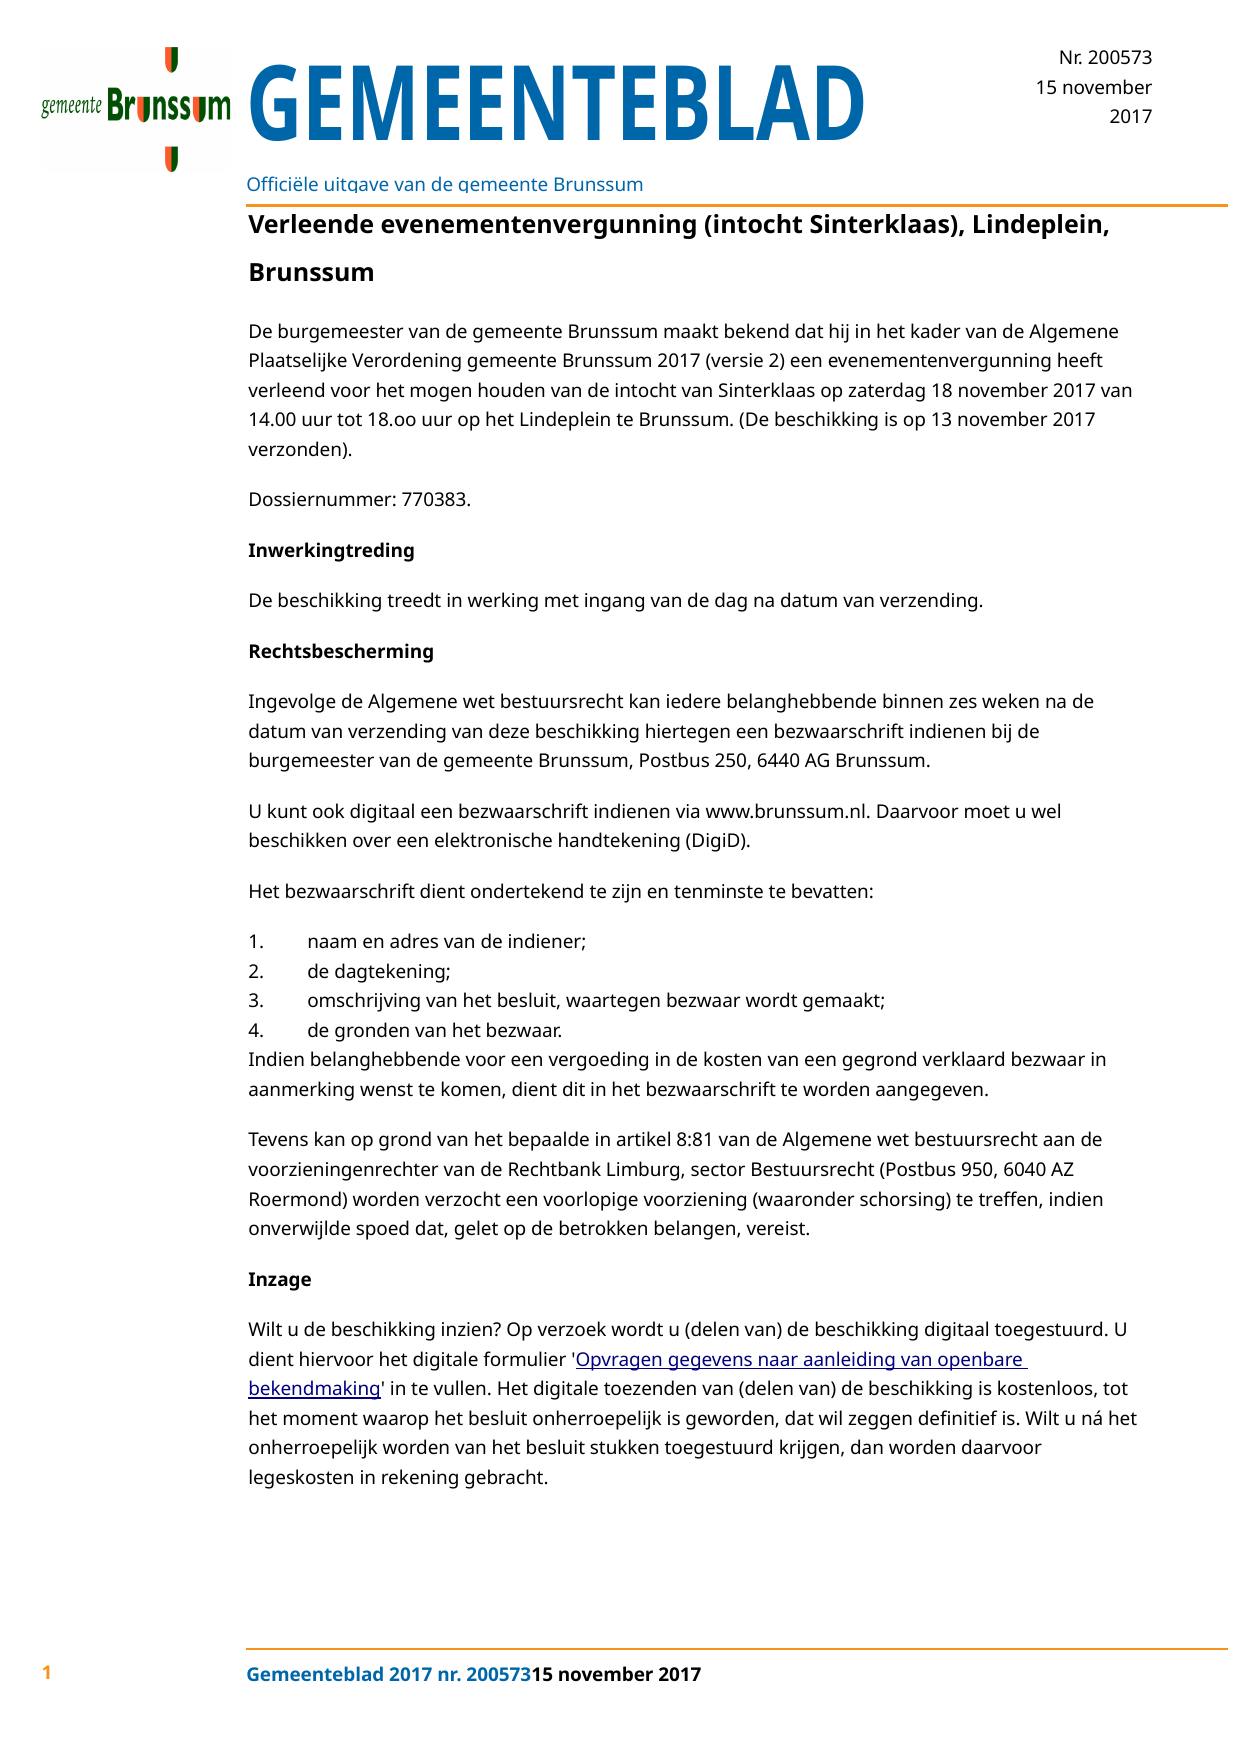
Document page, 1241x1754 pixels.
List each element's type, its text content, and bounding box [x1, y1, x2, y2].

text Dossiernummer: 770383. [248, 487, 1152, 512]
list de dagtekening; [248, 958, 1152, 984]
text Indien belanghebbende voor een vergoeding in de kosten van een gegrond verklaard bezwaar in aanmerking wenst te komen, dient dit in het bezwaarschrift te worden aangegeven. [248, 1047, 1152, 1102]
list de gronden van het bezwaar. [248, 1017, 1152, 1043]
text Inwerkingtreding [248, 537, 1152, 563]
text U kunt ook digitaal een bezwaarschrift indienen via www.brunssum.nl. Daarvoor moet u wel beschikken over een elektronische handtekening (DigiD). [248, 798, 1152, 853]
text Ingevolge de Algemene wet bestuursrecht kan iedere belanghebbende binnen zes weken na de datum van verzending van deze beschikking hiertegen een bezwaarschrift indienen bij de burgemeester van de gemeente Brunssum, Postbus 250, 6440 AG Brunssum. [248, 688, 1152, 773]
text De burgemeester van de gemeente Brunssum maakt bekend dat hij in het kader van de Algemene Plaatselijke Verordening gemeente Brunssum 2017 (versie 2) een evenementenvergunning heeft verleend voor het mogen houden van de intocht van Sinterklaas op zaterdag 18 november 2017 van 14.00 uur tot 18.oo uur op het Lindeplein te Brunssum. (De beschikking is op 13 november 2017 verzonden). [248, 318, 1152, 462]
text Wilt u de beschikking inzien? Op verzoek wordt u (delen van) de beschikking digitaal toegestuurd. U dient hiervoor het digitale formulier 'Opvragen gegevens naar aanleiding van openbare bekendmaking' in te vullen. Het digitale toezenden van (delen van) de beschikking is kostenloos, tot het moment waarop het besluit onherroepelijk is geworden, dat wil zeggen definitief is. Wilt u ná het onherroepelijk worden van het besluit stukken toegestuurd krijgen, dan worden daarvoor legeskosten in rekening gebracht. [248, 1316, 1152, 1490]
text Verleende evenementenvergunning (intocht Sinterklaas), Lindeplein, Brunssum [248, 207, 1152, 288]
text Het bezwaarschrift dient ondertekend te zijn en tenminste te bevatten: [248, 878, 1152, 904]
text Rechtsbescherming [248, 638, 1152, 664]
text Tevens kan op grond van het bepaalde in artikel 8:81 van de Algemene wet bestuursrecht aan de voorzieningenrechter van de Rechtbank Limburg, sector Bestuursrecht (Postbus 950, 6040 AZ Roermond) worden verzocht een voorlopige voorziening (waaronder schorsing) te treffen, indien onverwijlde spoed dat, gelet op de betrokken belangen, vereist. [248, 1127, 1152, 1241]
text Inzage [248, 1266, 1152, 1292]
list naam en adres van de indiener; [248, 928, 1152, 954]
list omschrijving van het besluit, waartegen bezwaar wordt gemaakt; [248, 987, 1152, 1013]
text De beschikking treedt in werking met ingang van de dag na datum van verzending. [248, 587, 1152, 613]
picture [41, 47, 231, 172]
